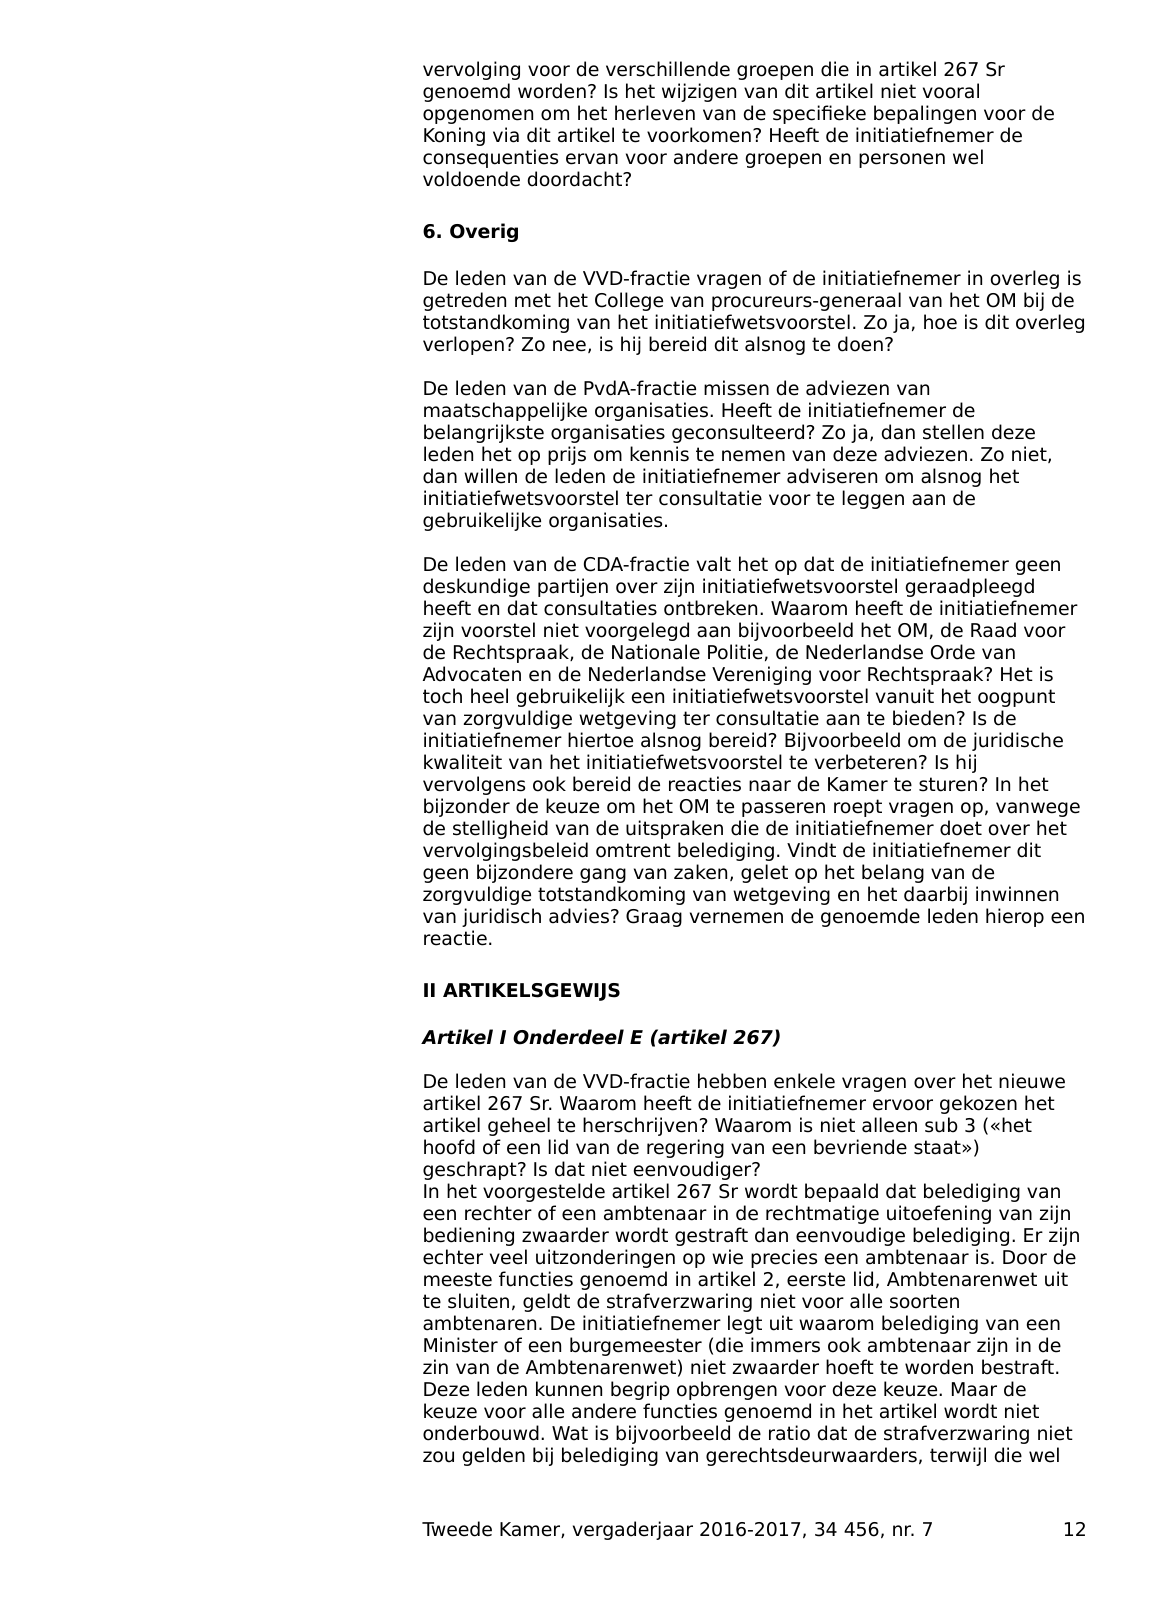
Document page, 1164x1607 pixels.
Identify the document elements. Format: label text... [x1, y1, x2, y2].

text De leden van de PvdA-fractie missen de adviezen van maatschappelijke organisaties. Heeft de initiatiefnemer de belangrijkste organisaties geconsulteerd? Zo ja, dan stellen deze leden het op prijs om kennis te nemen van deze adviezen. Zo niet, dan willen de leden de initiatiefnemer adviseren om alsnog het initiatiefwetsvoorstel ter consultatie voor te leggen aan de gebruikelijke organisaties. [422, 378, 1087, 532]
text De leden van de VVD-fractie vragen of de initiatiefnemer in overleg is getreden met het College van procureurs-generaal van het OM bij de totstandkoming van het initiatiefwetsvoorstel. Zo ja, hoe is dit overleg verlopen? Zo nee, is hij bereid dit alsnog te doen? [422, 268, 1087, 356]
subtitle II ARTIKELSGEWIJS [422, 980, 1087, 1002]
text De leden van de CDA-fractie valt het op dat de initiatiefnemer geen deskundige partijen over zijn initiatiefwetsvoorstel geraadpleegd heeft en dat consultaties ontbreken. Waarom heeft de initiatiefnemer zijn voorstel niet voorgelegd aan bijvoorbeeld het OM, de Raad voor de Rechtspraak, de Nationale Politie, de Nederlandse Orde van Advocaten en de Nederlandse Vereniging voor Rechtspraak? Het is toch heel gebruikelijk een initiatiefwetsvoorstel vanuit het oogpunt van zorgvuldige wetgeving ter consultatie aan te bieden? Is de initiatiefnemer hiertoe alsnog bereid? Bijvoorbeeld om de juridische kwaliteit van het initiatiefwetsvoorstel te verbeteren? Is hij vervolgens ook bereid de reacties naar de Kamer te sturen? In het bijzonder de keuze om het OM te passeren roept vragen op, vanwege de stelligheid van de uitspraken die de initiatiefnemer doet over het vervolgingsbeleid omtrent belediging. Vindt de initiatiefnemer dit geen bijzondere gang van zaken, gelet op het belang van de zorgvuldige totstandkoming van wetgeving en het daarbij inwinnen van juridisch advies? Graag vernemen de genoemde leden hierop een reactie. [422, 554, 1087, 950]
text De leden van de VVD-fractie hebben enkele vragen over het nieuwe artikel 267 Sr. Waarom heeft de initiatiefnemer ervoor gekozen het artikel geheel te herschrijven? Waarom is niet alleen sub 3 («het hoofd of een lid van de regering van een bevriende staat») geschrapt? Is dat niet eenvoudiger? [422, 1071, 1087, 1181]
text In het voorgestelde artikel 267 Sr wordt bepaald dat belediging van een rechter of een ambtenaar in de rechtmatige uitoefening van zijn bediening zwaarder wordt gestraft dan eenvoudige belediging. Er zijn echter veel uitzonderingen op wie precies een ambtenaar is. Door de meeste functies genoemd in artikel 2, eerste lid, Ambtenarenwet uit te sluiten, geldt de strafverzwaring niet voor alle soorten ambtenaren. De initiatiefnemer legt uit waarom belediging van een Minister of een burgemeester (die immers ook ambtenaar zijn in de zin van de Ambtenarenwet) niet zwaarder hoeft te worden bestraft. Deze leden kunnen begrip opbrengen voor deze keuze. Maar de keuze voor alle andere functies genoemd in het artikel wordt niet onderbouwd. Wat is bijvoorbeeld de ratio dat de strafverzwaring niet zou gelden bij belediging van gerechtsdeurwaarders, terwijl die wel [422, 1181, 1087, 1466]
text vervolging voor de verschillende groepen die in artikel 267 Sr genoemd worden? Is het wijzigen van dit artikel niet vooral opgenomen om het herleven van de specifieke bepalingen voor de Koning via dit artikel te voorkomen? Heeft de initiatiefnemer de consequenties ervan voor andere groepen en personen wel voldoende doordacht? [422, 59, 1087, 191]
subtitle 6. Overig [422, 221, 1087, 243]
subtitle Artikel I Onderdeel E (artikel 267) [422, 1027, 1087, 1049]
